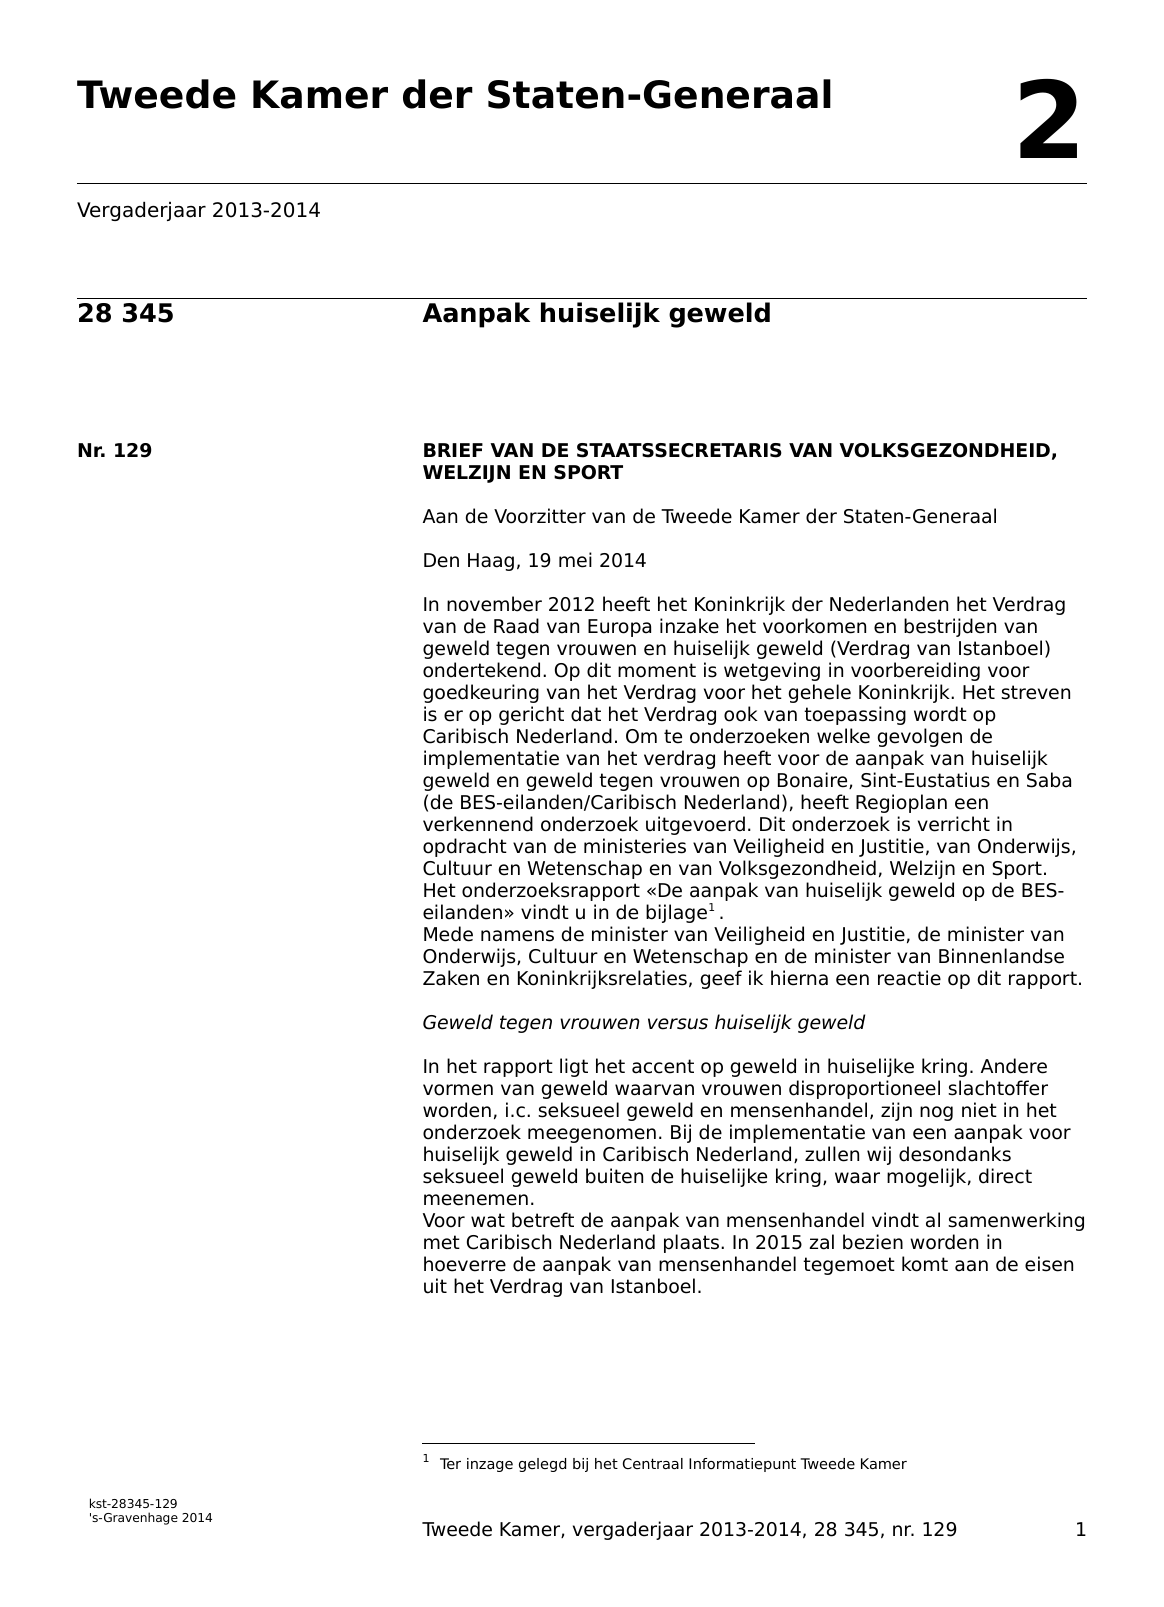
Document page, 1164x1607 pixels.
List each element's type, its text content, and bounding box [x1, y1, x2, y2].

text Mede namens de minister van Veiligheid en Justitie, de minister van Onderwijs, Cultuur en Wetenschap en de minister van Binnenlandse Zaken en Koninkrijksrelaties, geef ik hierna een reactie op dit rapport. [422, 924, 1087, 990]
text Voor wat betreft de aanpak van mensenhandel vindt al samenwerking met Caribisch Nederland plaats. In 2015 zal bezien worden in hoeverre de aanpak van mensenhandel tegemoet komt aan de eisen uit het Verdrag van Istanboel. [422, 1210, 1087, 1298]
text Den Haag, 19 mei 2014 [422, 550, 1087, 572]
text Ter inzage gelegd bij het Centraal Informatiepunt Tweede Kamer [422, 1452, 1087, 1474]
subtitle Geweld tegen vrouwen versus huiselijk geweld [422, 1012, 1087, 1034]
text In november 2012 heeft het Koninkrijk der Nederlanden het Verdrag van de Raad van Europa inzake het voorkomen en bestrijden van geweld tegen vrouwen en huiselijk geweld (Verdrag van Istanboel) ondertekend. Op dit moment is wetgeving in voorbereiding voor goedkeuring van het Verdrag voor het gehele Koninkrijk. Het streven is er op gericht dat het Verdrag ook van toepassing wordt op Caribisch Nederland. Om te onderzoeken welke gevolgen de implementatie van het verdrag heeft voor de aanpak van huiselijk geweld en geweld tegen vrouwen op Bonaire, Sint-Eustatius en Saba (de BES-eilanden/Caribisch Nederland), heeft Regioplan een verkennend onderzoek uitgevoerd. Dit onderzoek is verricht in opdracht van de ministeries van Veiligheid en Justitie, van Onderwijs, Cultuur en Wetenschap en van Volksgezondheid, Welzijn en Sport. Het onderzoeksrapport «De aanpak van huiselijk geweld op de BES-eilanden» vindt u in de bijlage. [422, 594, 1087, 924]
table_cell Vergaderjaar 2013-2014 [77, 184, 1087, 298]
table_header Tweede Kamer der Staten-Generaal [77, 59, 886, 183]
subtitle Nr. 129 BRIEF VAN DE STAATSSECRETARIS VAN VOLKSGEZONDHEID, WELZIJN EN SPORT [77, 440, 1087, 484]
text kst-28345-129 [88, 1497, 323, 1511]
text 's-Gravenhage 2014 [88, 1511, 323, 1525]
subtitle 28 345 Aanpak huiselijk geweld [77, 299, 1087, 329]
table_header 2 [886, 59, 1087, 183]
text Aan de Voorzitter van de Tweede Kamer der Staten-Generaal [422, 506, 1087, 528]
text In het rapport ligt het accent op geweld in huiselijke kring. Andere vormen van geweld waarvan vrouwen disproportioneel slachtoffer worden, i.c. seksueel geweld en mensenhandel, zijn nog niet in het onderzoek meegenomen. Bij de implementatie van een aanpak voor huiselijk geweld in Caribisch Nederland, zullen wij desondanks seksueel geweld buiten de huiselijke kring, waar mogelijk, direct meenemen. [422, 1056, 1087, 1210]
